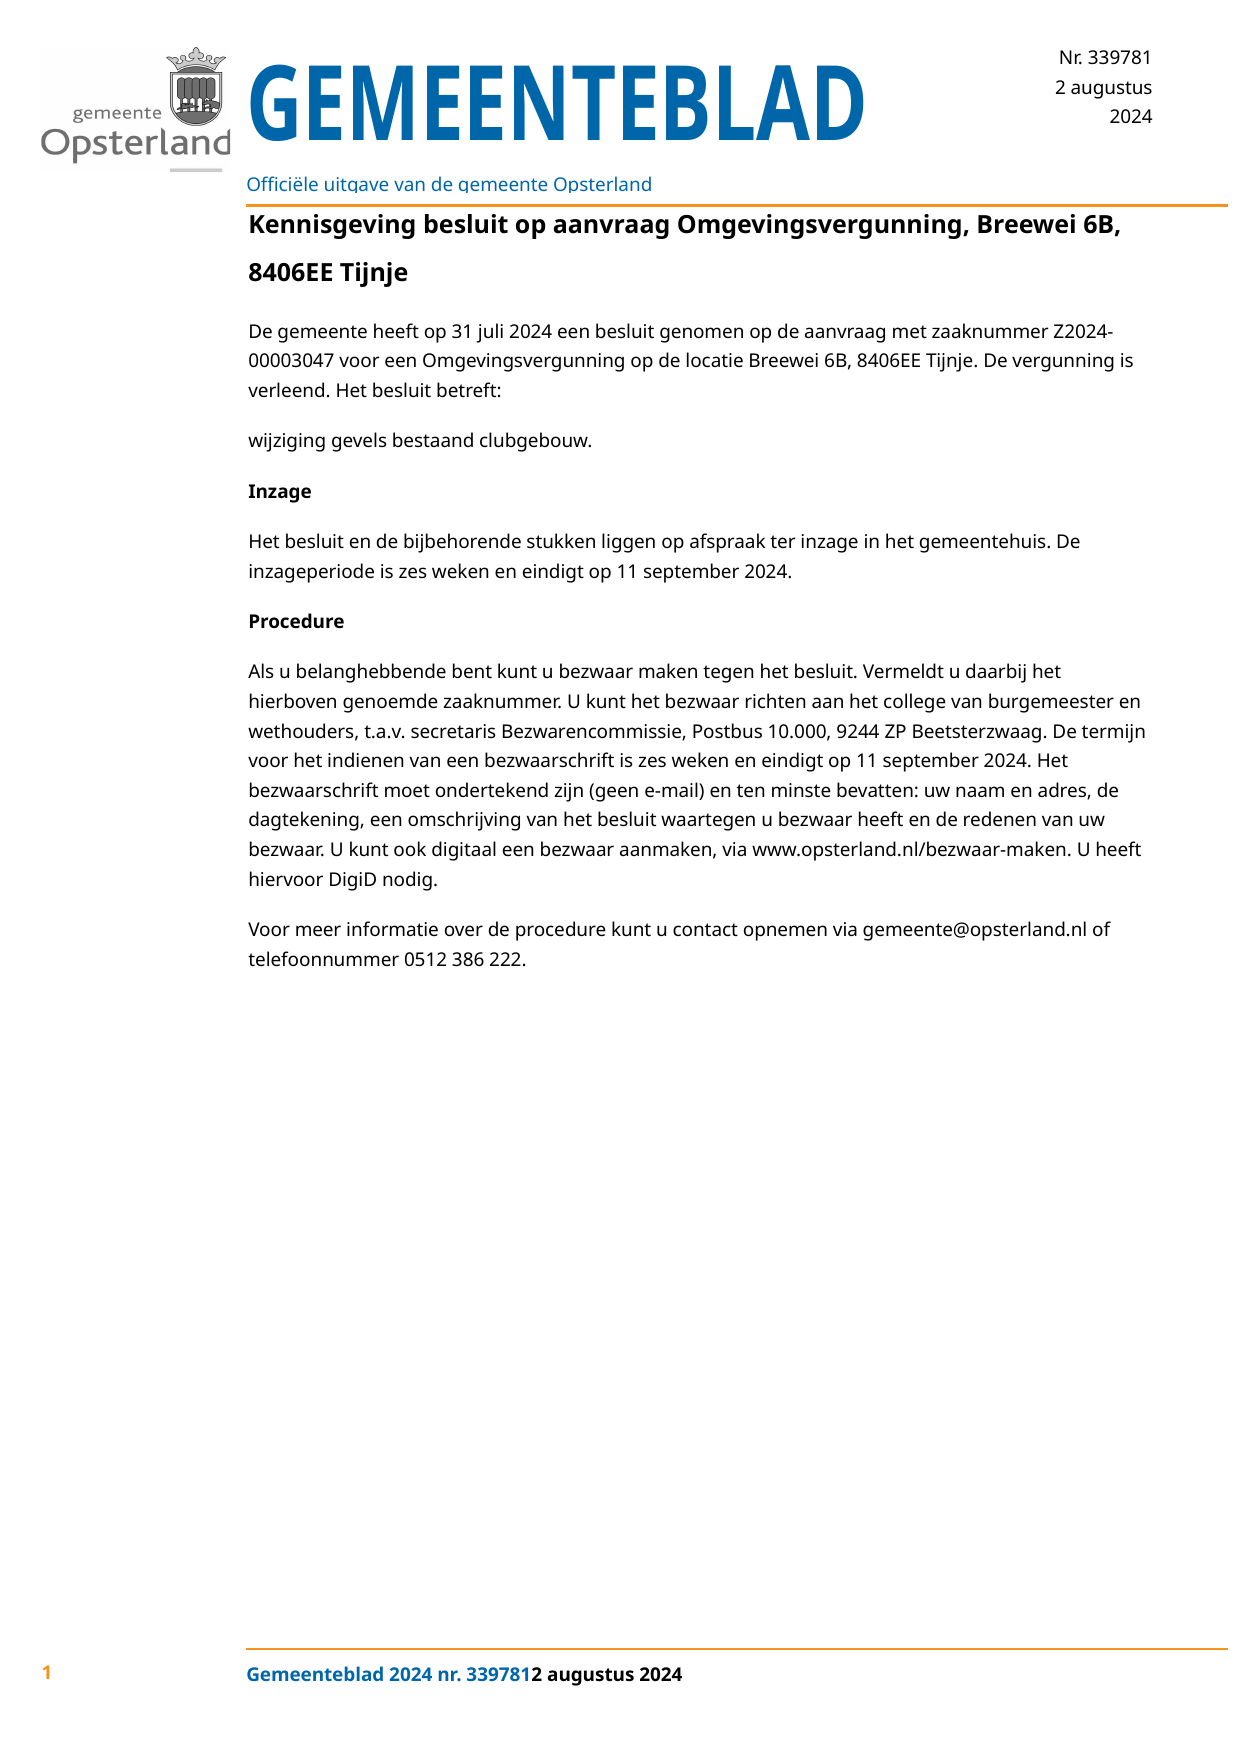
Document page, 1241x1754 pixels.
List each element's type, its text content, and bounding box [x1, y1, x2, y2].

text De gemeente heeft op 31 juli 2024 een besluit genomen op de aanvraag met zaaknummer Z2024-00003047 voor een Omgevingsvergunning op de locatie Breewei 6B, 8406EE Tijnje. De vergunning is verleend. Het besluit betreft: [248, 318, 1152, 403]
text Als u belanghebbende bent kunt u bezwaar maken tegen het besluit. Vermeldt u daarbij het hierboven genoemde zaaknummer. U kunt het bezwaar richten aan het college van burgemeester en wethouders, t.a.v. secretaris Bezwarencommissie, Postbus 10.000, 9244 ZP Beetsterzwaag. De termijn voor het indienen van een bezwaarschrift is zes weken en eindigt op 11 september 2024. Het bezwaarschrift moet ondertekend zijn (geen e-mail) en ten minste bevatten: uw naam en adres, de dagtekening, een omschrijving van het besluit waartegen u bezwaar heeft en de redenen van uw bezwaar. U kunt ook digitaal een bezwaar aanmaken, via www.opsterland.nl/bezwaar-maken. U heeft hiervoor DigiD nodig. [248, 659, 1152, 892]
text Procedure [248, 608, 1152, 634]
text Het besluit en de bijbehorende stukken liggen op afspraak ter inzage in het gemeentehuis. De inzageperiode is zes weken en eindigt op 11 september 2024. [248, 528, 1152, 584]
text wijziging gevels bestaand clubgebouw. [248, 427, 1152, 453]
text Kennisgeving besluit op aanvraag Omgevingsvergunning, Breewei 6B, 8406EE Tijnje [248, 207, 1152, 288]
picture [41, 47, 231, 172]
text Inzage [248, 478, 1152, 504]
text Voor meer informatie over de procedure kunt u contact opnemen via gemeente@opsterland.nl of telefoonnummer 0512 386 222. [248, 916, 1152, 972]
